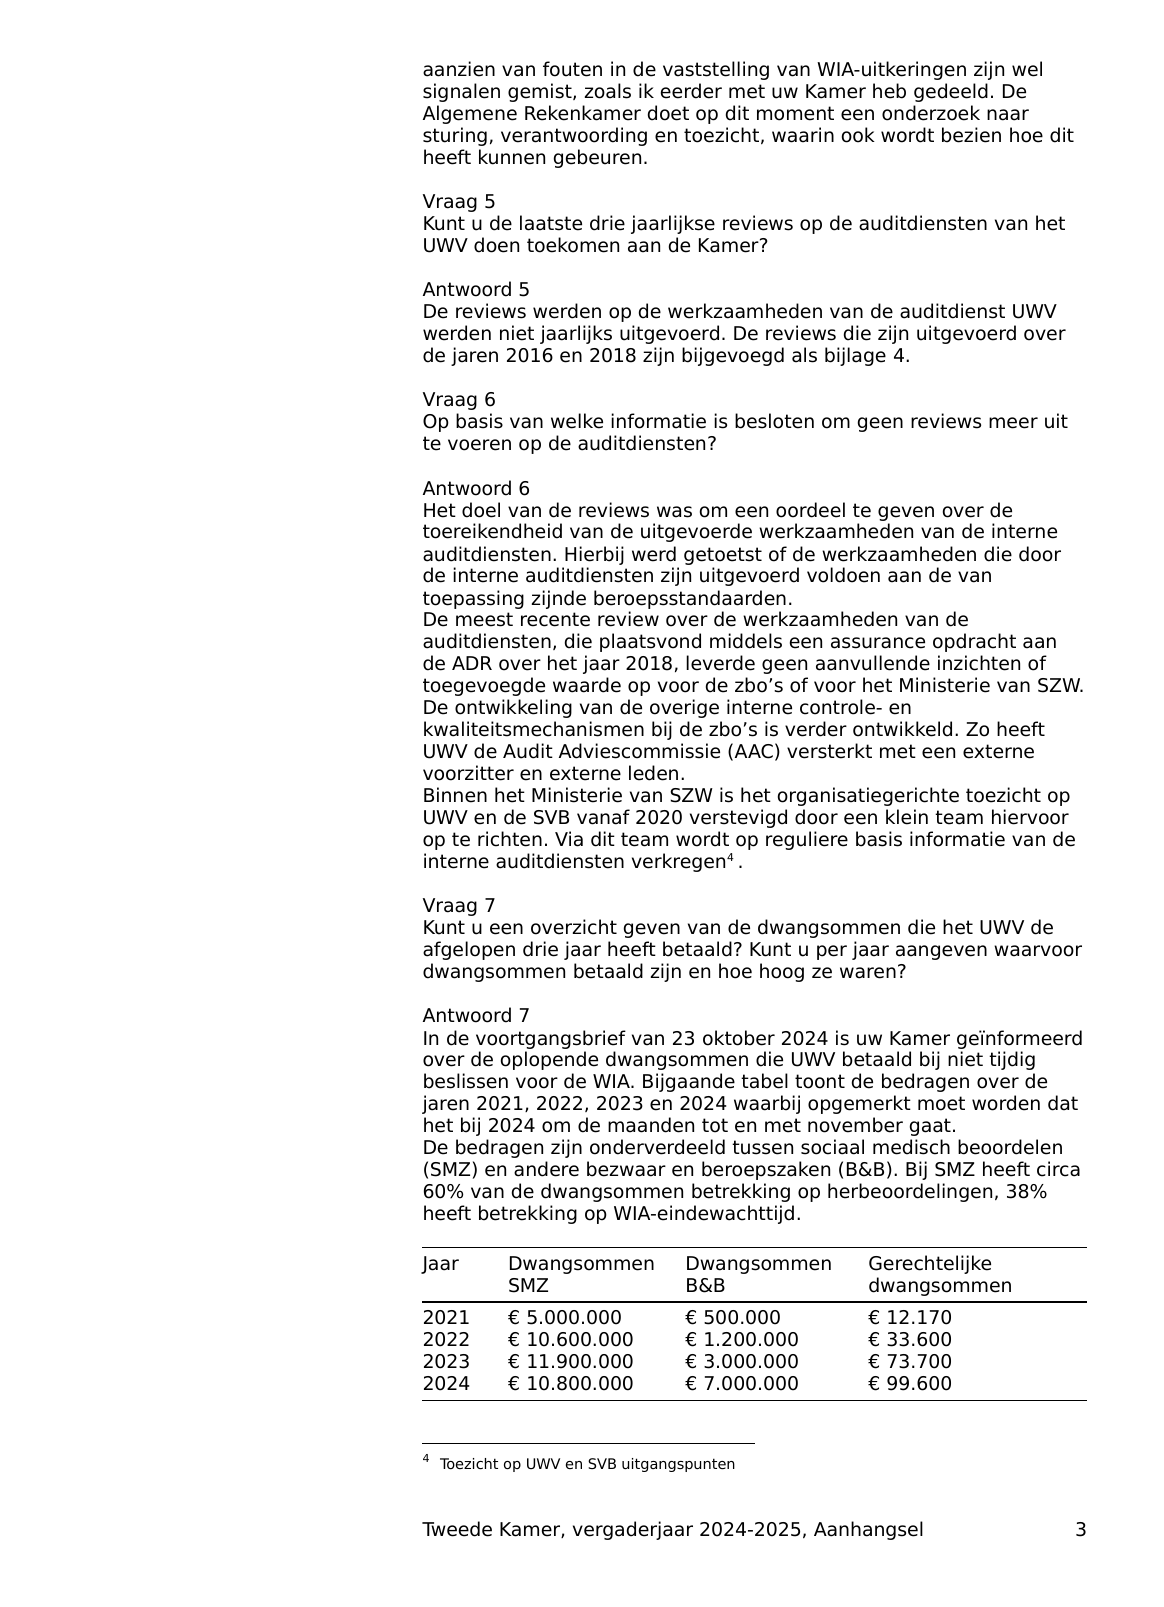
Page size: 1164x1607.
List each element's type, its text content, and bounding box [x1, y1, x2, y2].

table_cell € 3.000.000 [679, 1351, 862, 1373]
table_cell € 33.600 [862, 1329, 1087, 1351]
text Binnen het Ministerie van SZW is het organisatiegerichte toezicht op UWV en de SVB vanaf 2020 verstevigd door een klein team hiervoor op te richten. Via dit team wordt op reguliere basis informatie van de interne auditdiensten verkregen. [422, 785, 1087, 873]
text Antwoord 6 [422, 477, 1087, 499]
text Vraag 7 [422, 895, 1087, 917]
text De bedragen zijn onderverdeeld tussen sociaal medisch beoordelen (SMZ) en andere bezwaar en beroepszaken (B&B). Bij SMZ heeft circa 60% van de dwangsommen betrekking op herbeoordelingen, 38% heeft betrekking op WIA-eindewachttijd. [422, 1137, 1087, 1225]
table_header Jaar [422, 1248, 502, 1301]
text aanzien van fouten in de vaststelling van WIA-uitkeringen zijn wel signalen gemist, zoals ik eerder met uw Kamer heb gedeeld. De Algemene Rekenkamer doet op dit moment een onderzoek naar sturing, verantwoording en toezicht, waarin ook wordt bezien hoe dit heeft kunnen gebeuren. [422, 59, 1087, 169]
table_cell € 10.800.000 [502, 1373, 679, 1400]
text Op basis van welke informatie is besloten om geen reviews meer uit te voeren op de auditdiensten? [422, 411, 1087, 455]
table_cell € 500.000 [679, 1303, 862, 1329]
table_cell € 99.600 [862, 1373, 1087, 1400]
text Vraag 6 [422, 389, 1087, 411]
text De reviews werden op de werkzaamheden van de auditdienst UWV werden niet jaarlijks uitgevoerd. De reviews die zijn uitgevoerd over de jaren 2016 en 2018 zijn bijgevoegd als bijlage 4. [422, 301, 1087, 367]
table_cell € 11.900.000 [502, 1351, 679, 1373]
table_cell € 73.700 [862, 1351, 1087, 1373]
text Kunt u de laatste drie jaarlijkse reviews op de auditdiensten van het UWV doen toekomen aan de Kamer? [422, 213, 1087, 257]
text Toezicht op UWV en SVB uitgangspunten [422, 1452, 1087, 1474]
table_header Dwangsommen SMZ [502, 1248, 679, 1301]
text Antwoord 7 [422, 1005, 1087, 1027]
table_header Dwangsommen B&B [679, 1248, 862, 1301]
text Het doel van de reviews was om een oordeel te geven over de toereikendheid van de uitgevoerde werkzaamheden van de interne auditdiensten. Hierbij werd getoetst of de werkzaamheden die door de interne auditdiensten zijn uitgevoerd voldoen aan de van toepassing zijnde beroepsstandaarden. [422, 499, 1087, 609]
table_cell € 10.600.000 [502, 1329, 679, 1351]
table_cell € 12.170 [862, 1303, 1087, 1329]
table_cell € 7.000.000 [679, 1373, 862, 1400]
text Kunt u een overzicht geven van de dwangsommen die het UWV de afgelopen drie jaar heeft betaald? Kunt u per jaar aangeven waarvoor dwangsommen betaald zijn en hoe hoog ze waren? [422, 917, 1087, 983]
text Vraag 5 [422, 191, 1087, 213]
table_header Gerechtelijke dwangsommen [862, 1248, 1087, 1301]
text De ontwikkeling van de overige interne controle- en kwaliteitsmechanismen bij de zbo’s is verder ontwikkeld. Zo heeft UWV de Audit Adviescommissie (AAC) versterkt met een externe voorzitter en externe leden. [422, 697, 1087, 785]
table_cell 2023 [422, 1351, 502, 1373]
text De meest recente review over de werkzaamheden van de auditdiensten, die plaatsvond middels een assurance opdracht aan de ADR over het jaar 2018, leverde geen aanvullende inzichten of toegevoegde waarde op voor de zbo’s of voor het Ministerie van SZW. [422, 609, 1087, 697]
text Antwoord 5 [422, 279, 1087, 301]
table_cell € 5.000.000 [502, 1303, 679, 1329]
table_cell 2022 [422, 1329, 502, 1351]
text In de voortgangsbrief van 23 oktober 2024 is uw Kamer geïnformeerd over de oplopende dwangsommen die UWV betaald bij niet tijdig beslissen voor de WIA. Bijgaande tabel toont de bedragen over de jaren 2021, 2022, 2023 en 2024 waarbij opgemerkt moet worden dat het bij 2024 om de maanden tot en met november gaat. [422, 1027, 1087, 1137]
table_cell 2024 [422, 1373, 502, 1400]
table_cell € 1.200.000 [679, 1329, 862, 1351]
table_cell 2021 [422, 1303, 502, 1329]
